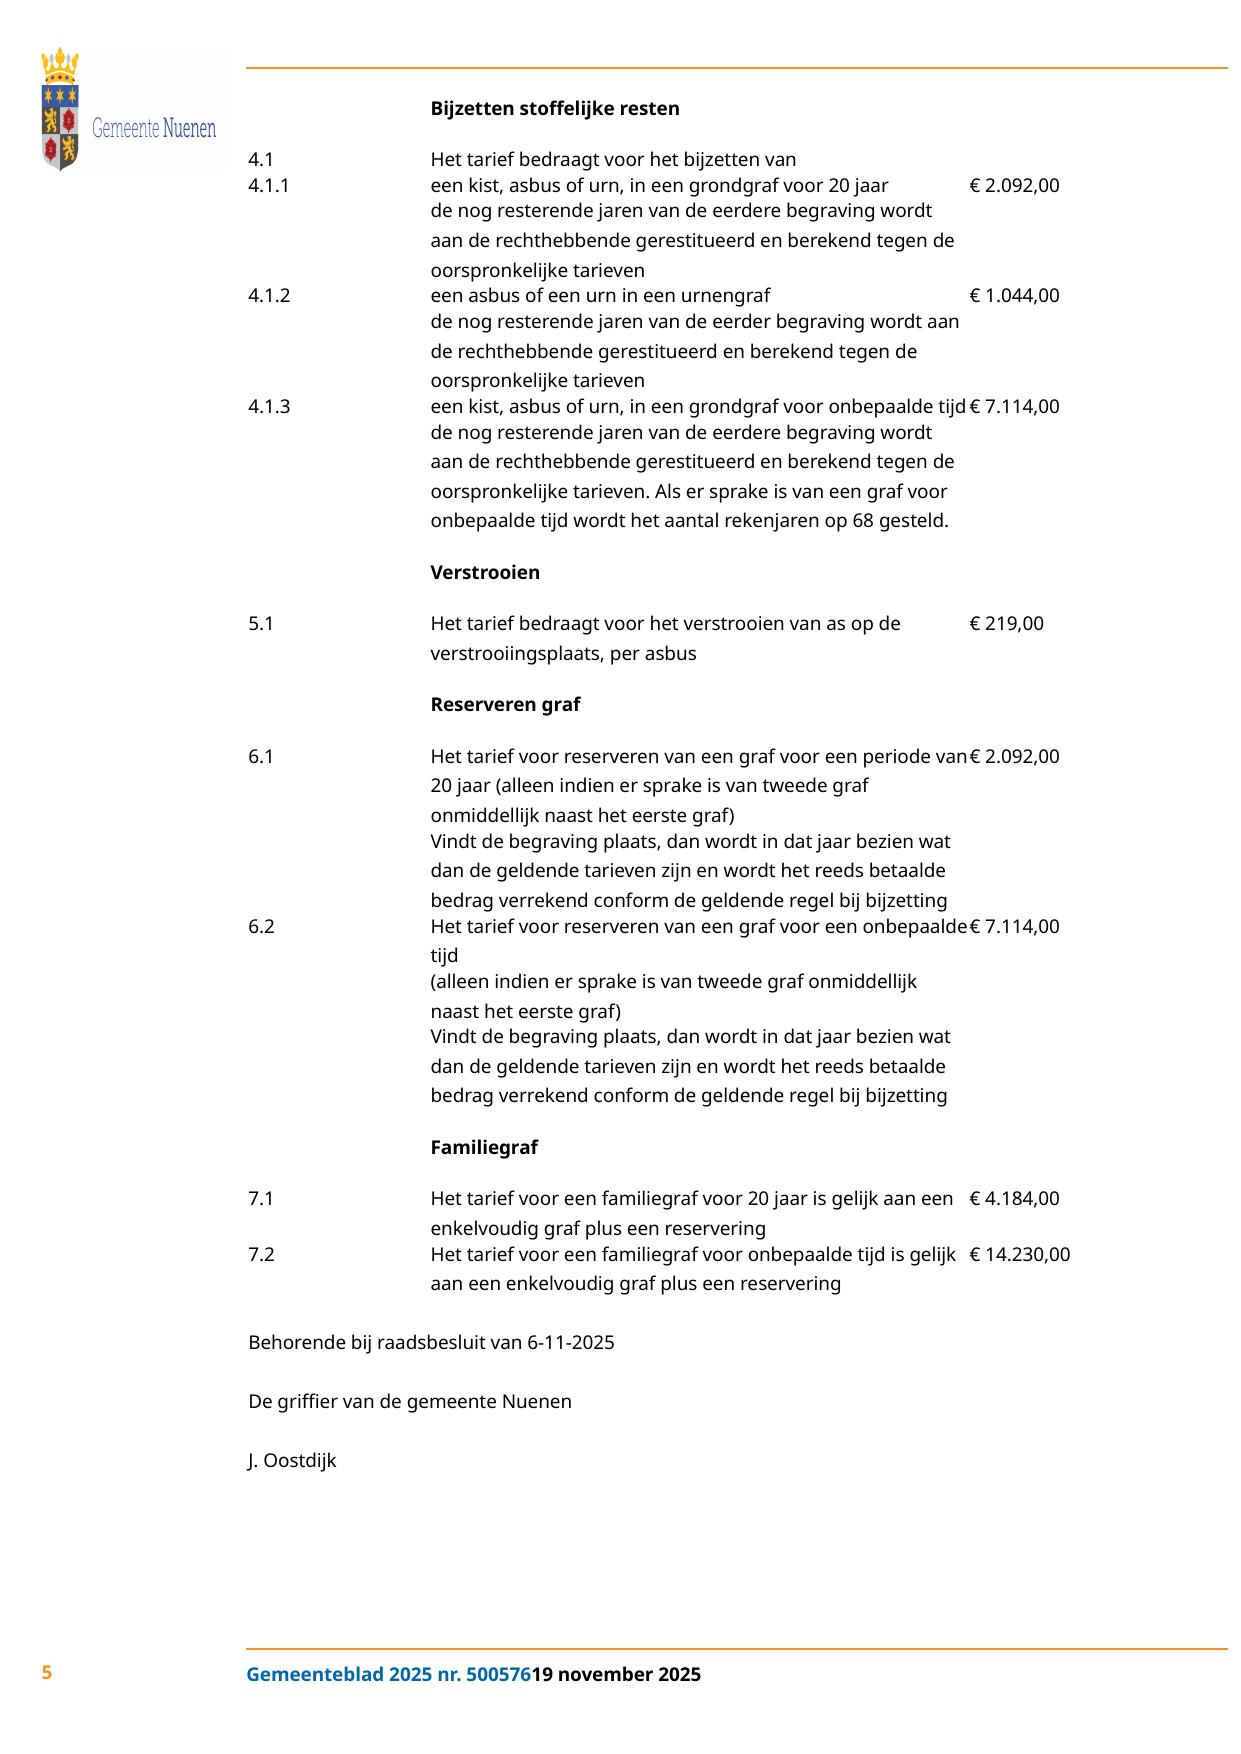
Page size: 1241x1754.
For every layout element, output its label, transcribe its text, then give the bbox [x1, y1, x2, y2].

table_cell € 7.114,00 [969, 913, 1152, 968]
table_cell [969, 308, 1152, 393]
table_cell [430, 1109, 969, 1134]
table_cell Vindt de begraving plaats, dan wordt in dat jaar bezien wat dan de geldende tarieven zijn en wordt het reeds betaalde bedrag verrekend conform de geldende regel bij bijzetting [430, 1024, 969, 1108]
table_cell [969, 419, 1152, 533]
table_cell [969, 121, 1152, 146]
table_cell [248, 559, 430, 585]
table_cell een asbus of een urn in een urnengraf [430, 283, 969, 308]
table_cell [248, 1160, 430, 1186]
table_cell 4.1.1 [248, 172, 430, 198]
table_cell 4.1.2 [248, 283, 430, 308]
table_cell 4.1.3 [248, 393, 430, 419]
table_cell Reserveren graf [430, 692, 969, 717]
table_cell een kist, asbus of urn, in een grondgraf voor onbepaalde tijd [430, 393, 969, 419]
table_cell € 1.044,00 [969, 283, 1152, 308]
table_cell 5.1 [248, 611, 430, 666]
table_cell [430, 1160, 969, 1186]
table_cell [430, 534, 969, 559]
table_cell [430, 666, 969, 692]
table_cell Bijzetten stoffelijke resten [430, 95, 969, 121]
table_cell de nog resterende jaren van de eerdere begraving wordt aan de rechthebbende gerestitueerd en berekend tegen de oorspronkelijke tarieven [430, 198, 969, 283]
table_cell 6.1 [248, 743, 430, 828]
table_cell € 219,00 [969, 611, 1152, 666]
table_cell [969, 828, 1152, 913]
table_cell [248, 828, 430, 913]
table_cell Het tarief bedraagt voor het verstrooien van as op de verstrooiingsplaats, per asbus [430, 611, 969, 666]
table_cell 7.1 [248, 1186, 430, 1241]
table_cell € 4.184,00 [969, 1186, 1152, 1241]
table_cell [248, 692, 430, 717]
table_cell [430, 718, 969, 743]
table_cell de nog resterende jaren van de eerdere begraving wordt aan de rechthebbende gerestitueerd en berekend tegen de oorspronkelijke tarieven. Als er sprake is van een graf voor onbepaalde tijd wordt het aantal rekenjaren op 68 gesteld. [430, 419, 969, 533]
table_cell [969, 559, 1152, 585]
table_cell [430, 585, 969, 611]
table_cell [248, 198, 430, 283]
table_cell Het tarief voor reserveren van een graf voor een onbepaalde tijd [430, 913, 969, 968]
table_cell € 7.114,00 [969, 393, 1152, 419]
table_cell 4.1 [248, 146, 430, 172]
text Behorende bij raadsbesluit van 6-11-2025 [248, 1329, 1152, 1355]
table_cell [969, 692, 1152, 717]
table_cell [969, 1134, 1152, 1160]
text J. Oostdijk [248, 1447, 1152, 1473]
table_cell 6.2 [248, 913, 430, 968]
table_cell [430, 121, 969, 146]
table_cell Het tarief bedraagt voor het bijzetten van [430, 146, 969, 172]
table_cell Verstrooien [430, 559, 969, 585]
table_cell € 14.230,00 [969, 1241, 1152, 1296]
table_cell [969, 585, 1152, 611]
table_cell [248, 1134, 430, 1160]
picture [41, 47, 231, 172]
table_cell [248, 666, 430, 692]
table_cell [969, 198, 1152, 283]
table_cell Het tarief voor reserveren van een graf voor een periode van 20 jaar (alleen indien er sprake is van tweede graf onmiddellijk naast het eerste graf) [430, 743, 969, 828]
table_cell [969, 146, 1152, 172]
table_cell [969, 1024, 1152, 1108]
table_cell [248, 968, 430, 1023]
table_cell [969, 968, 1152, 1023]
table_cell Het tarief voor een familiegraf voor onbepaalde tijd is gelijk aan een enkelvoudig graf plus een reservering [430, 1241, 969, 1296]
table_cell [969, 95, 1152, 121]
table_cell [969, 1160, 1152, 1186]
text De griffier van de gemeente Nuenen [248, 1388, 1152, 1414]
table_cell Vindt de begraving plaats, dan wordt in dat jaar bezien wat dan de geldende tarieven zijn en wordt het reeds betaalde bedrag verrekend conform de geldende regel bij bijzetting [430, 828, 969, 913]
table_cell de nog resterende jaren van de eerder begraving wordt aan de rechthebbende gerestitueerd en berekend tegen de oorspronkelijke tarieven [430, 308, 969, 393]
table_cell [248, 121, 430, 146]
table_cell € 2.092,00 [969, 743, 1152, 828]
table_cell [969, 534, 1152, 559]
table_cell Familiegraf [430, 1134, 969, 1160]
table_cell [969, 666, 1152, 692]
table_cell [248, 419, 430, 533]
table_cell (alleen indien er sprake is van tweede graf onmiddellijk naast het eerste graf) [430, 968, 969, 1023]
table_cell [248, 95, 430, 121]
table_cell [248, 308, 430, 393]
table_cell € 2.092,00 [969, 172, 1152, 198]
table_cell [969, 718, 1152, 743]
table_cell 7.2 [248, 1241, 430, 1296]
table_cell [248, 534, 430, 559]
table_cell [248, 1109, 430, 1134]
table_cell [248, 1024, 430, 1108]
table_cell [969, 1109, 1152, 1134]
table_cell Het tarief voor een familiegraf voor 20 jaar is gelijk aan een enkelvoudig graf plus een reservering [430, 1186, 969, 1241]
table_cell [248, 585, 430, 611]
table_cell [248, 718, 430, 743]
table_cell een kist, asbus of urn, in een grondgraf voor 20 jaar [430, 172, 969, 198]
